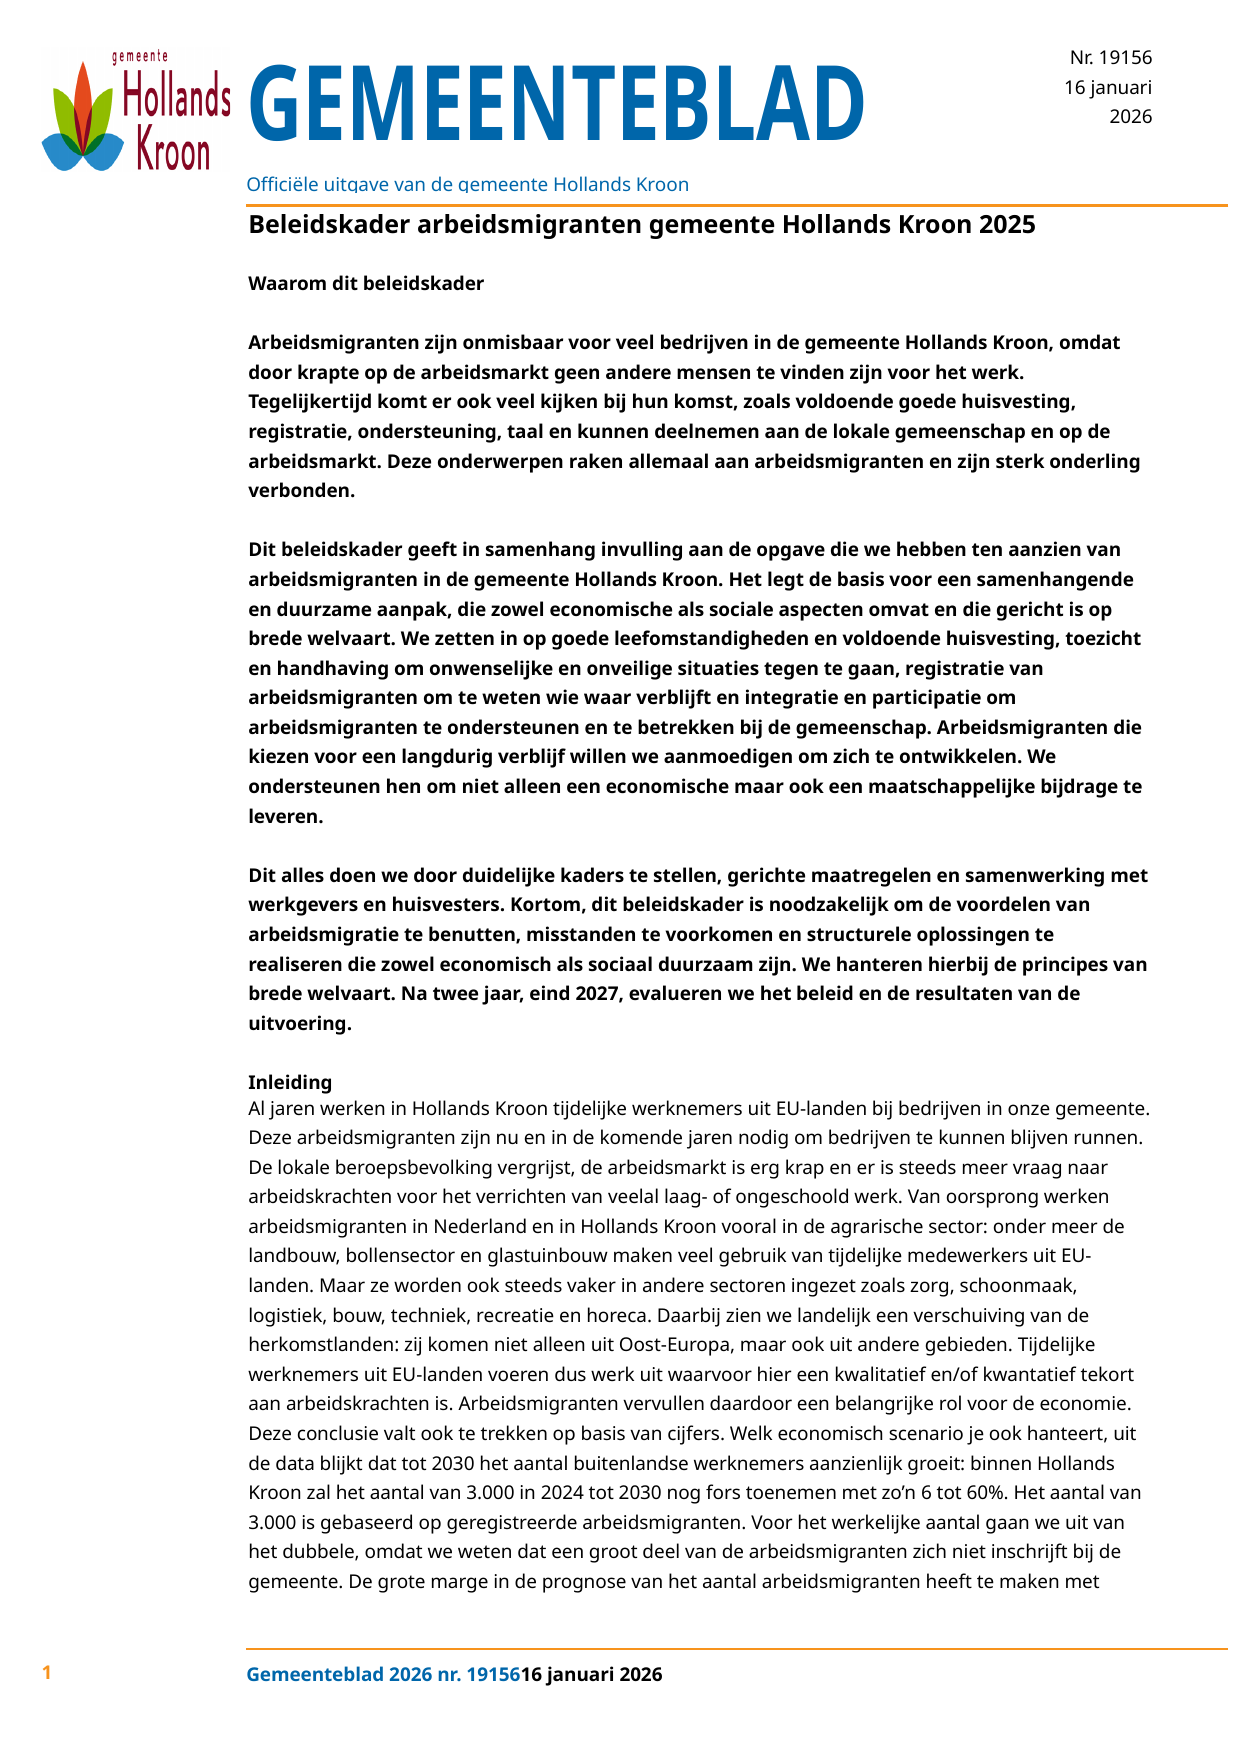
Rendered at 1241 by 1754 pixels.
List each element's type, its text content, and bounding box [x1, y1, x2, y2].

text Dit beleidskader geeft in samenhang invulling aan de opgave die we hebben ten aanzien van arbeidsmigranten in de gemeente Hollands Kroon. Het legt de basis voor een samenhangende en duurzame aanpak, die zowel economische als sociale aspecten omvat en die gericht is op brede welvaart. We zetten in op goede leefomstandigheden en voldoende huisvesting, toezicht en handhaving om onwenselijke en onveilige situaties tegen te gaan, registratie van arbeidsmigranten om te weten wie waar verblijft en integratie en participatie om arbeidsmigranten te ondersteunen en te betrekken bij de gemeenschap. Arbeidsmigranten die kiezen voor een langdurig verblijf willen we aanmoedigen om zich te ontwikkelen. We ondersteunen hen om niet alleen een economische maar ook een maatschappelijke bijdrage te leveren. [248, 537, 1152, 828]
text Inleiding [248, 1069, 1152, 1095]
text Arbeidsmigranten zijn onmisbaar voor veel bedrijven in de gemeente Hollands Kroon, omdat door krapte op de arbeidsmarkt geen andere mensen te vinden zijn voor het werk. Tegelijkertijd komt er ook veel kijken bij hun komst, zoals voldoende goede huisvesting, registratie, ondersteuning, taal en kunnen deelnemen aan de lokale gemeenschap en op de arbeidsmarkt. Deze onderwerpen raken allemaal aan arbeidsmigranten en zijn sterk onderling verbonden. [248, 329, 1152, 503]
text Al jaren werken in Hollands Kroon tijdelijke werknemers uit EU-landen bij bedrijven in onze gemeente. Deze arbeidsmigranten zijn nu en in de komende jaren nodig om bedrijven te kunnen blijven runnen. De lokale beroepsbevolking vergrijst, de arbeidsmarkt is erg krap en er is steeds meer vraag naar arbeidskrachten voor het verrichten van veelal laag- of ongeschoold werk. Van oorsprong werken arbeidsmigranten in Nederland en in Hollands Kroon vooral in de agrarische sector: onder meer de landbouw, bollensector en glastuinbouw maken veel gebruik van tijdelijke medewerkers uit EU-landen. Maar ze worden ook steeds vaker in andere sectoren ingezet zoals zorg, schoonmaak, logistiek, bouw, techniek, recreatie en horeca. Daarbij zien we landelijk een verschuiving van de herkomstlanden: zij komen niet alleen uit Oost-Europa, maar ook uit andere gebieden. Tijdelijke werknemers uit EU-landen voeren dus werk uit waarvoor hier een kwalitatief en/of kwantatief tekort aan arbeidskrachten is. Arbeidsmigranten vervullen daardoor een belangrijke rol voor de economie. Deze conclusie valt ook te trekken op basis van cijfers. Welk economisch scenario je ook hanteert, uit de data blijkt dat tot 2030 het aantal buitenlandse werknemers aanzienlijk groeit: binnen Hollands Kroon zal het aantal van 3.000 in 2024 tot 2030 nog fors toenemen met zo’n 6 tot 60%. Het aantal van 3.000 is gebaseerd op geregistreerde arbeidsmigranten. Voor het werkelijke aantal gaan we uit van het dubbele, omdat we weten dat een groot deel van de arbeidsmigranten zich niet inschrijft bij de gemeente. De grote marge in de prognose van het aantal arbeidsmigranten heeft te maken met [248, 1095, 1152, 1594]
text Beleidskader arbeidsmigranten gemeente Hollands Kroon 2025 [248, 207, 1152, 241]
text Dit alles doen we door duidelijke kaders te stellen, gerichte maatregelen en samenwerking met werkgevers en huisvesters. Kortom, dit beleidskader is noodzakelijk om de voordelen van arbeidsmigratie te benutten, misstanden te voorkomen en structurele oplossingen te realiseren die zowel economisch als sociaal duurzaam zijn. We hanteren hierbij de principes van brede welvaart. Na twee jaar, eind 2027, evalueren we het beleid en de resultaten van de uitvoering. [248, 862, 1152, 1036]
picture [41, 47, 231, 172]
text Waarom dit beleidskader [248, 270, 1152, 296]
